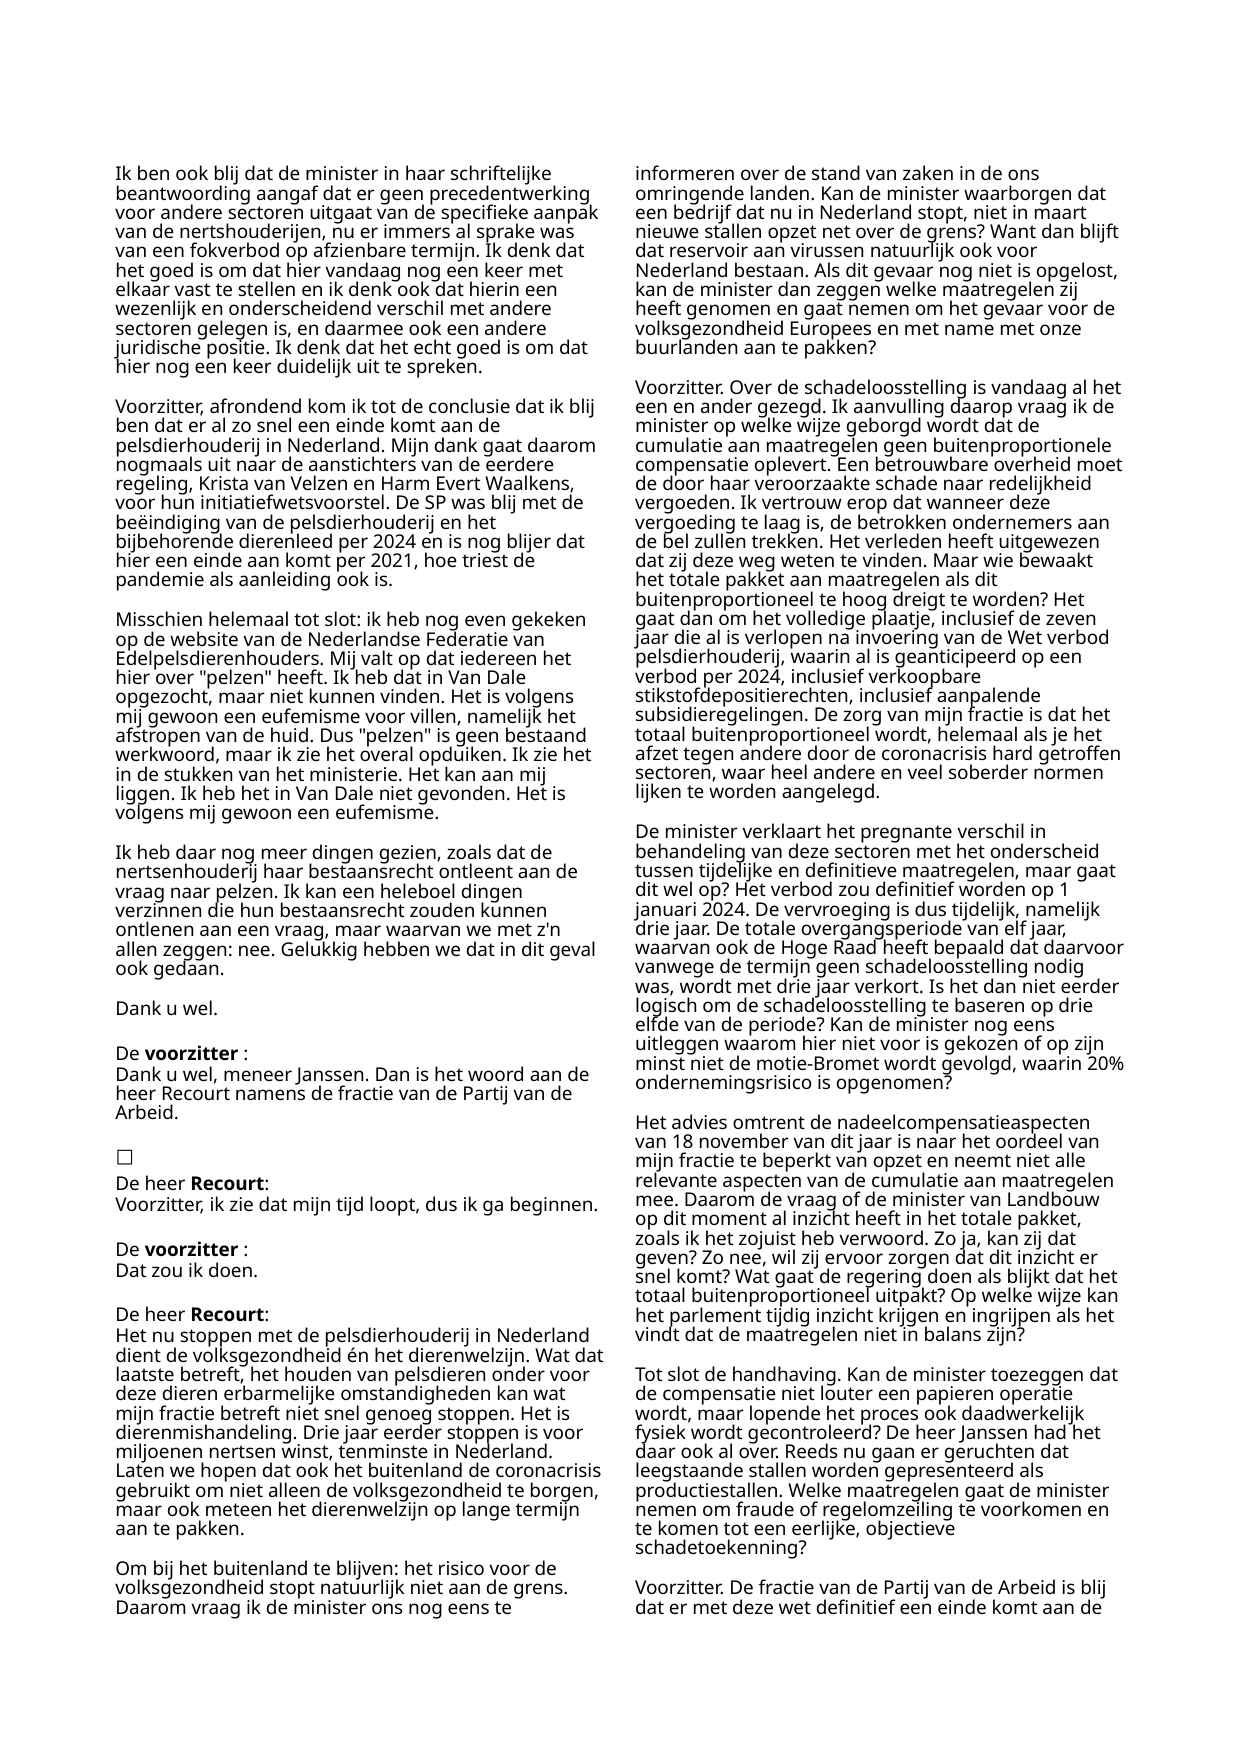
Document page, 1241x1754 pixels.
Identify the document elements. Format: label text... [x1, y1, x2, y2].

text De heer Recourt: [115, 1302, 605, 1327]
text Ik heb daar nog meer dingen gezien, zoals dat de nertsenhouderij haar bestaansrecht ontleent aan de vraag naar pelzen. Ik kan een heleboel dingen verzinnen die hun bestaansrecht zouden kunnen ontlenen aan een vraag, maar waarvan we met z'n allen zeggen: nee. Gelukkig hebben we dat in dit geval ook gedaan. [115, 844, 605, 979]
text Het nu stoppen met de pelsdierhouderij in Nederland dient de volksgezondheid én het dierenwelzijn. Wat dat laatste betreft, het houden van pelsdieren onder voor deze dieren erbarmelijke omstandigheden kan wat mijn fractie betreft niet snel genoeg stoppen. Het is dierenmishandeling. Drie jaar eerder stoppen is voor miljoenen nertsen winst, tenminste in Nederland. Laten we hopen dat ook het buitenland de coronacrisis gebruikt om niet alleen de volksgezondheid te borgen, maar ook meteen het dierenwelzijn op lange termijn aan te pakken. [115, 1327, 605, 1539]
text Misschien helemaal tot slot: ik heb nog even gekeken op de website van de Nederlandse Federatie van Edelpelsdierenhouders. Mij valt op dat iedereen het hier over "pelzen" heeft. Ik heb dat in Van Dale opgezocht, maar niet kunnen vinden. Het is volgens mij gewoon een eufemisme voor villen, namelijk het afstropen van de huid. Dus "pelzen" is geen bestaand werkwoord, maar ik zie het overal opduiken. Ik zie het in de stukken van het ministerie. Het kan aan mij liggen. Ik heb het in Van Dale niet gevonden. Het is volgens mij gewoon een eufemisme. [115, 611, 605, 823]
text Tot slot de handhaving. Kan de minister toezeggen dat de compensatie niet louter een papieren operatie wordt, maar lopende het proces ook daadwerkelijk fysiek wordt gecontroleerd? De heer Janssen had het daar ook al over. Reeds nu gaan er geruchten dat leegstaande stallen worden gepresenteerd als productiestallen. Welke maatregelen gaat de minister nemen om fraude of regelomzeiling te voorkomen en te komen tot een eerlijke, objectieve schadetoekenning? [635, 1366, 1125, 1559]
text Dat zou ik doen. [115, 1262, 605, 1281]
text Voorzitter. Over de schadeloosstelling is vandaag al het een en ander gezegd. Ik aanvulling daarop vraag ik de minister op welke wijze geborgd wordt dat de cumulatie aan maatregelen geen buitenproportionele compensatie oplevert. Een betrouwbare overheid moet de door haar veroorzaakte schade naar redelijkheid vergoeden. Ik vertrouw erop dat wanneer deze vergoeding te laag is, de betrokken ondernemers aan de bel zullen trekken. Het verleden heeft uitgewezen dat zij deze weg weten te vinden. Maar wie bewaakt het totale pakket aan maatregelen als dit buitenproportioneel te hoog dreigt te worden? Het gaat dan om het volledige plaatje, inclusief de zeven jaar die al is verlopen na invoering van de Wet verbod pelsdierhouderij, waarin al is geanticipeerd op een verbod per 2024, inclusief verkoopbare stikstofdepositierechten, inclusief aanpalende subsidieregelingen. De zorg van mijn fractie is dat het totaal buitenproportioneel wordt, helemaal als je het afzet tegen andere door de coronacrisis hard getroffen sectoren, waar heel andere en veel soberder normen lijken te worden aangelegd. [635, 379, 1125, 803]
text De voorzitter : [115, 1040, 605, 1066]
text Dank u wel. [115, 1000, 605, 1019]
text ⬜ [115, 1144, 605, 1170]
text Dank u wel, meneer Janssen. Dan is het woord aan de heer Recourt namens de fractie van de Partij van de Arbeid. [115, 1066, 605, 1123]
text De heer Recourt: [115, 1170, 605, 1196]
text Voorzitter. De fractie van de Partij van de Arbeid is blij dat er met deze wet definitief een einde komt aan de [635, 1579, 1125, 1618]
text informeren over de stand van zaken in de ons omringende landen. Kan de minister waarborgen dat een bedrijf dat nu in Nederland stopt, niet in maart nieuwe stallen opzet net over de grens? Want dan blijft dat reservoir aan virussen natuurlijk ook voor Nederland bestaan. Als dit gevaar nog niet is opgelost, kan de minister dan zeggen welke maatregelen zij heeft genomen en gaat nemen om het gevaar voor de volksgezondheid Europees en met name met onze buurlanden aan te pakken? [635, 165, 1125, 358]
text De minister verklaart het pregnante verschil in behandeling van deze sectoren met het onderscheid tussen tijdelijke en definitieve maatregelen, maar gaat dit wel op? Het verbod zou definitief worden op 1 januari 2024. De vervroeging is dus tijdelijk, namelijk drie jaar. De totale overgangsperiode van elf jaar, waarvan ook de Hoge Raad heeft bepaald dat daarvoor vanwege de termijn geen schadeloosstelling nodig was, wordt met drie jaar verkort. Is het dan niet eerder logisch om de schadeloosstelling te baseren op drie elfde van de periode? Kan de minister nog eens uitleggen waarom hier niet voor is gekozen of op zijn minst niet de motie-Bromet wordt gevolgd, waarin 20% ondernemingsrisico is opgenomen? [635, 823, 1125, 1093]
text Om bij het buitenland te blijven: het risico voor de volksgezondheid stopt natuurlijk niet aan de grens. Daarom vraag ik de minister ons nog eens te [115, 1560, 605, 1618]
text Het advies omtrent de nadeelcompensatieaspecten van 18 november van dit jaar is naar het oordeel van mijn fractie te beperkt van opzet en neemt niet alle relevante aspecten van de cumulatie aan maatregelen mee. Daarom de vraag of de minister van Landbouw op dit moment al inzicht heeft in het totale pakket, zoals ik het zojuist heb verwoord. Zo ja, kan zij dat geven? Zo nee, wil zij ervoor zorgen dat dit inzicht er snel komt? Wat gaat de regering doen als blijkt dat het totaal buitenproportioneel uitpakt? Op welke wijze kan het parlement tijdig inzicht krijgen en ingrijpen als het vindt dat de maatregelen niet in balans zijn? [635, 1114, 1125, 1345]
text Voorzitter, afrondend kom ik tot de conclusie dat ik blij ben dat er al zo snel een einde komt aan de pelsdierhouderij in Nederland. Mijn dank gaat daarom nogmaals uit naar de aanstichters van de eerdere regeling, Krista van Velzen en Harm Evert Waalkens, voor hun initiatiefwetsvoorstel. De SP was blij met de beëindiging van de pelsdierhouderij en het bijbehorende dierenleed per 2024 en is nog blijer dat hier een einde aan komt per 2021, hoe triest de pandemie als aanleiding ook is. [115, 398, 605, 591]
text De voorzitter : [115, 1236, 605, 1262]
text Ik ben ook blij dat de minister in haar schriftelijke beantwoording aangaf dat er geen precedentwerking voor andere sectoren uitgaat van de specifieke aanpak van de nertshouderijen, nu er immers al sprake was van een fokverbod op afzienbare termijn. Ik denk dat het goed is om dat hier vandaag nog een keer met elkaar vast te stellen en ik denk ook dat hierin een wezenlijk en onderscheidend verschil met andere sectoren gelegen is, en daarmee ook een andere juridische positie. Ik denk dat het echt goed is om dat hier nog een keer duidelijk uit te spreken. [115, 165, 605, 377]
text Voorzitter, ik zie dat mijn tijd loopt, dus ik ga beginnen. [115, 1196, 605, 1215]
